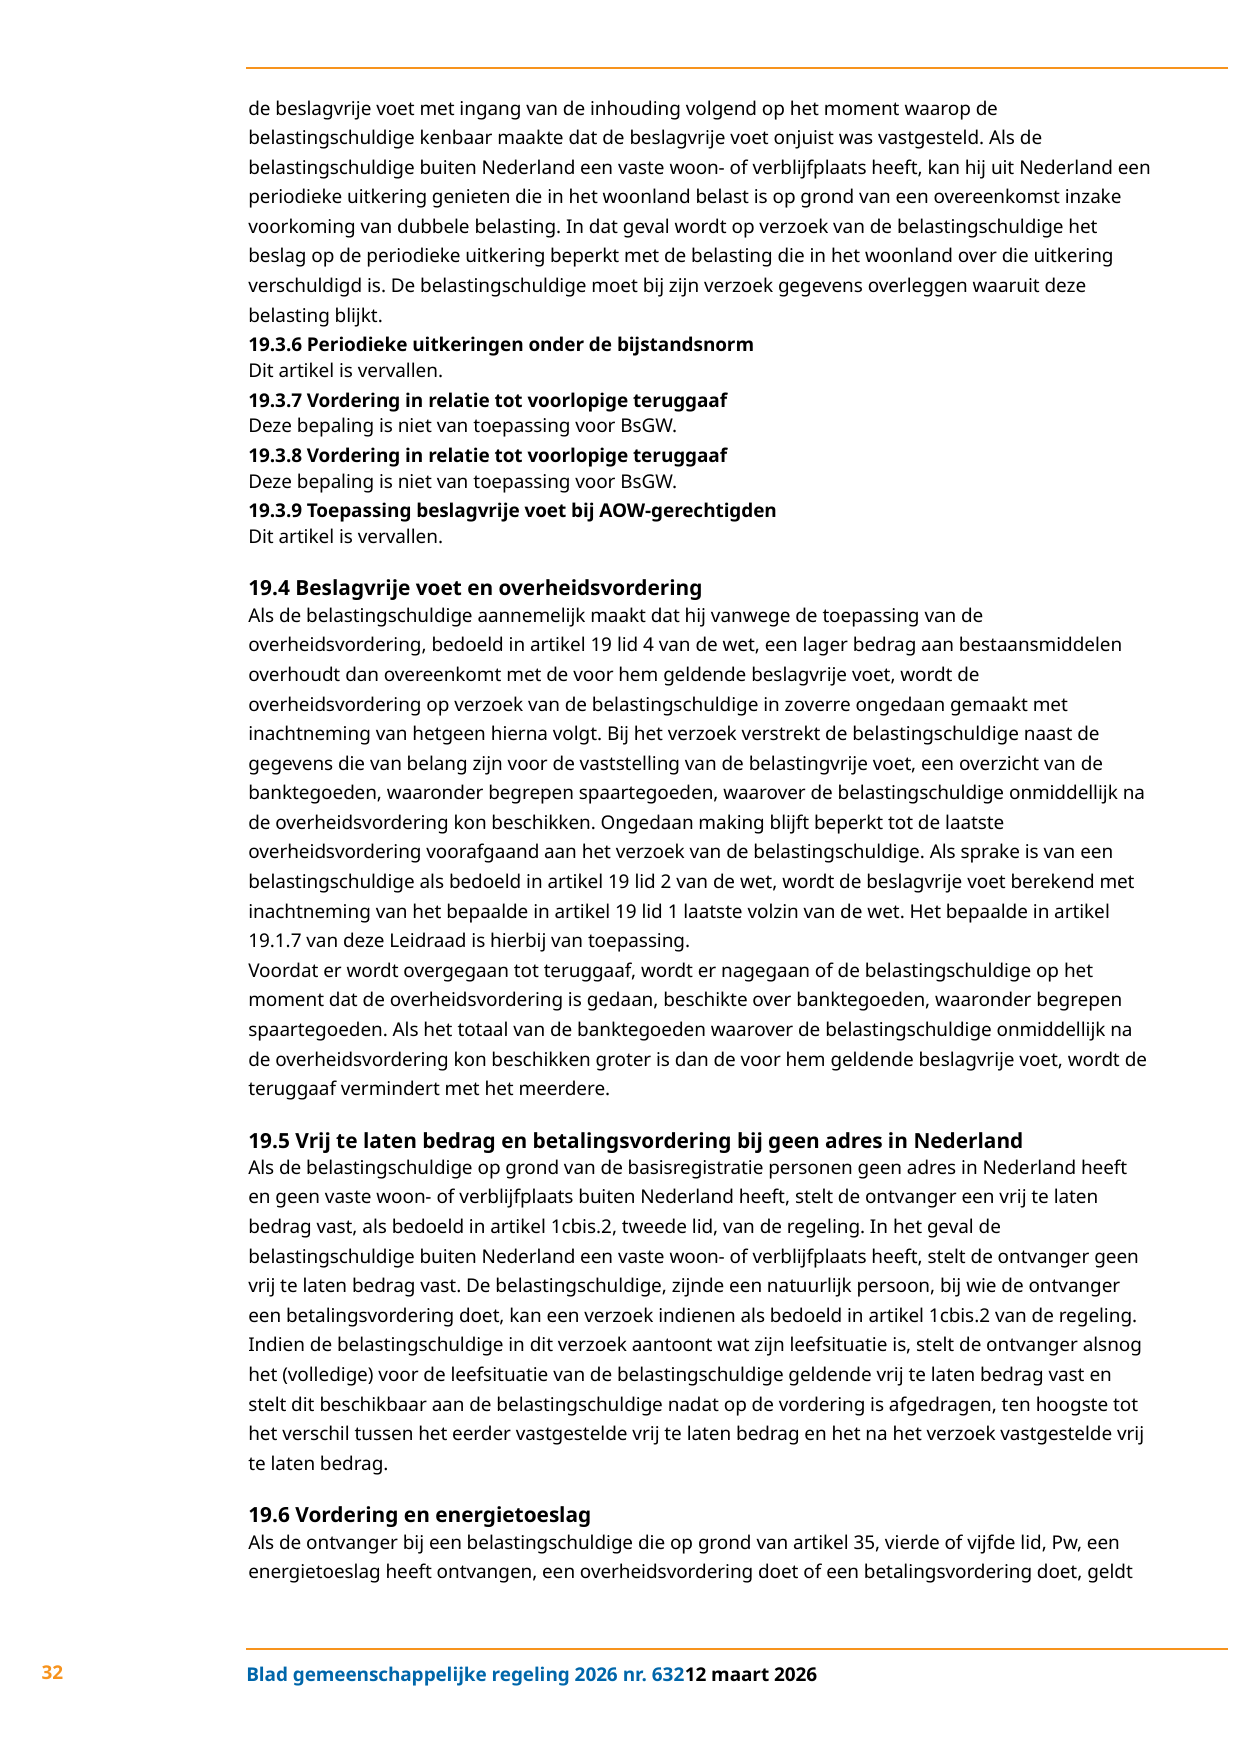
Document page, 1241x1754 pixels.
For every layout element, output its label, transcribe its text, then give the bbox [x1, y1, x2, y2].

text 19.5 Vrij te laten bedrag en betalingsvordering bij geen adres in Nederland [248, 1126, 1152, 1154]
text Deze bepaling is niet van toepassing voor BsGW. [248, 412, 1152, 438]
text Als de belastingschuldige aannemelijk maakt dat hij vanwege de toepassing van de overheidsvordering, bedoeld in artikel 19 lid 4 van de wet, een lager bedrag aan bestaansmiddelen overhoudt dan overeenkomt met de voor hem geldende beslagvrije voet, wordt de overheidsvordering op verzoek van de belastingschuldige in zoverre ongedaan gemaakt met inachtneming van hetgeen hierna volgt. Bij het verzoek verstrekt de belastingschuldige naast de gegevens die van belang zijn voor de vaststelling van de belastingvrije voet, een overzicht van de banktegoeden, waaronder begrepen spaartegoeden, waarover de belastingschuldige onmiddellijk na de overheidsvordering kon beschikken. Ongedaan making blijft beperkt tot de laatste overheidsvordering voorafgaand aan het verzoek van de belastingschuldige. Als sprake is van een belastingschuldige als bedoeld in artikel 19 lid 2 van de wet, wordt de beslagvrije voet berekend met inachtneming van het bepaalde in artikel 19 lid 1 laatste volzin van de wet. Het bepaalde in artikel 19.1.7 van deze Leidraad is hierbij van toepassing. [248, 602, 1152, 953]
text 19.6 Vordering en energietoeslag [248, 1500, 1152, 1529]
text 19.3.9 Toepassing beslagvrije voet bij AOW-gerechtigden [248, 497, 1152, 523]
text 19.3.8 Vordering in relatie tot voorlopige teruggaaf [248, 442, 1152, 468]
text de beslagvrije voet met ingang van de inhouding volgend op het moment waarop de belastingschuldige kenbaar maakte dat de beslagvrije voet onjuist was vastgesteld. Als de belastingschuldige buiten Nederland een vaste woon- of verblijfplaats heeft, kan hij uit Nederland een periodieke uitkering genieten die in het woonland belast is op grond van een overeenkomst inzake voorkoming van dubbele belasting. In dat geval wordt op verzoek van de belastingschuldige het beslag op de periodieke uitkering beperkt met de belasting die in het woonland over die uitkering verschuldigd is. De belastingschuldige moet bij zijn verzoek gegevens overleggen waaruit deze belasting blijkt. [248, 95, 1152, 328]
text 19.3.6 Periodieke uitkeringen onder de bijstandsnorm [248, 331, 1152, 357]
text Dit artikel is vervallen. [248, 523, 1152, 549]
picture [41, 47, 231, 172]
text Deze bepaling is niet van toepassing voor BsGW. [248, 468, 1152, 493]
text Als de belastingschuldige op grond van de basisregistratie personen geen adres in Nederland heeft en geen vaste woon- of verblijfplaats buiten Nederland heeft, stelt de ontvanger een vrij te laten bedrag vast, als bedoeld in artikel 1cbis.2, tweede lid, van de regeling. In het geval de belastingschuldige buiten Nederland een vaste woon- of verblijfplaats heeft, stelt de ontvanger geen vrij te laten bedrag vast. De belastingschuldige, zijnde een natuurlijk persoon, bij wie de ontvanger een betalingsvordering doet, kan een verzoek indienen als bedoeld in artikel 1cbis.2 van de regeling. Indien de belastingschuldige in dit verzoek aantoont wat zijn leefsituatie is, stelt de ontvanger alsnog het (volledige) voor de leefsituatie van de belastingschuldige geldende vrij te laten bedrag vast en stelt dit beschikbaar aan de belastingschuldige nadat op de vordering is afgedragen, ten hoogste tot het verschil tussen het eerder vastgestelde vrij te laten bedrag en het na het verzoek vastgestelde vrij te laten bedrag. [248, 1154, 1152, 1476]
text Als de ontvanger bij een belastingschuldige die op grond van artikel 35, vierde of vijfde lid, Pw, een energietoeslag heeft ontvangen, een overheidsvordering doet of een betalingsvordering doet, geldt [248, 1529, 1152, 1584]
text Dit artikel is vervallen. [248, 357, 1152, 383]
text 19.4 Beslagvrije voet en overheidsvordering [248, 573, 1152, 602]
text 19.3.7 Vordering in relatie tot voorlopige teruggaaf [248, 387, 1152, 412]
text Voordat er wordt overgegaan tot teruggaaf, wordt er nagegaan of de belastingschuldige op het moment dat de overheidsvordering is gedaan, beschikte over banktegoeden, waaronder begrepen spaartegoeden. Als het totaal van de banktegoeden waarover de belastingschuldige onmiddellijk na de overheidsvordering kon beschikken groter is dan de voor hem geldende beslagvrije voet, wordt de teruggaaf vermindert met het meerdere. [248, 957, 1152, 1101]
